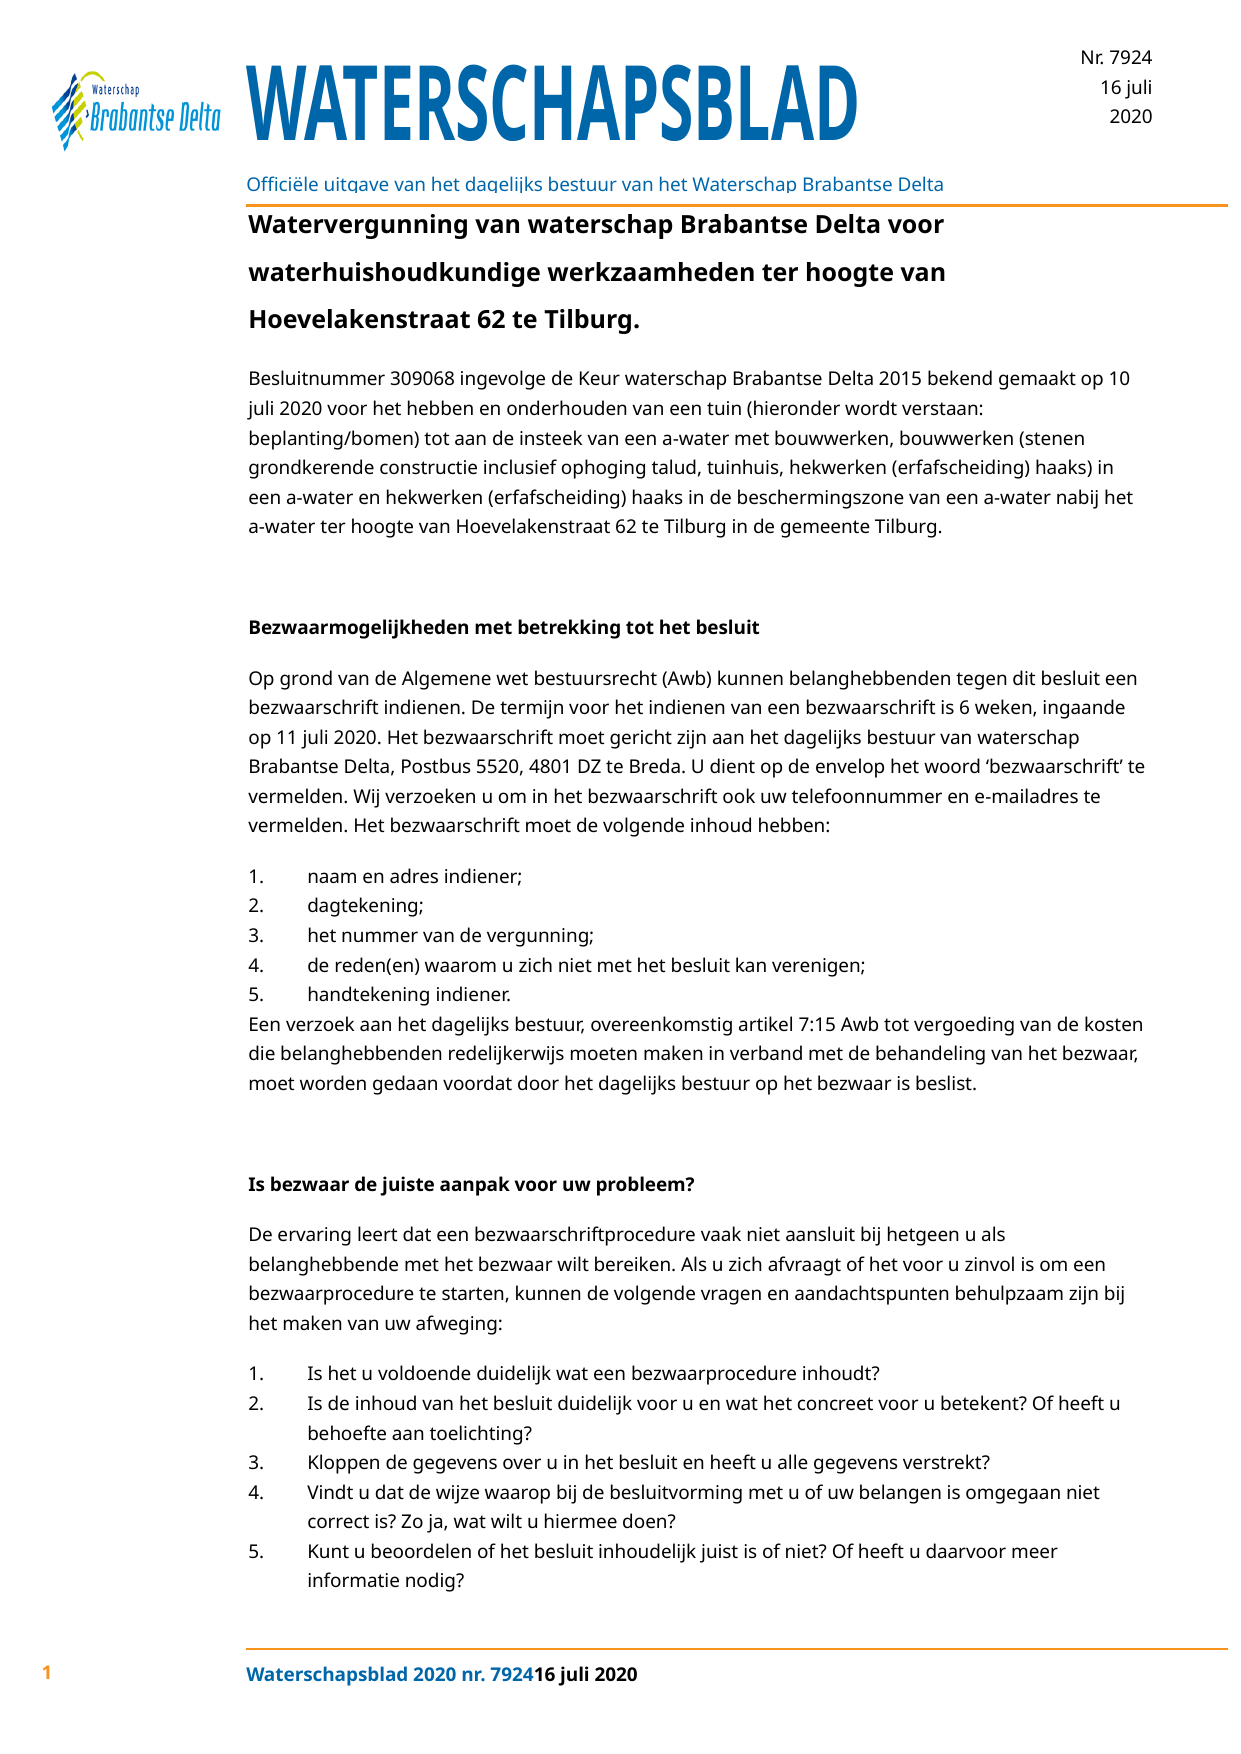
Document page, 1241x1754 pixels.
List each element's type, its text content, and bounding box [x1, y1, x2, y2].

list Kunt u beoordelen of het besluit inhoudelijk juist is of niet? Of heeft u daarvoor meer informatie nodig? [248, 1538, 1152, 1593]
list naam en adres indiener; [248, 863, 1152, 889]
text Watervergunning van waterschap Brabantse Delta voor waterhuishoudkundige werkzaamheden ter hoogte van Hoevelakenstraat 62 te Tilburg. [248, 207, 1152, 336]
text De ervaring leert dat een bezwaarschriftprocedure vaak niet aansluit bij hetgeen u als belanghebbende met het bezwaar wilt bereiken. Als u zich afvraagt of het voor u zinvol is om een bezwaarprocedure te starten, kunnen de volgende vragen en aandachtspunten behulpzaam zijn bij het maken van uw afweging: [248, 1221, 1152, 1336]
list Vindt u dat de wijze waarop bij de besluitvorming met u of uw belangen is omgegaan niet correct is? Zo ja, wat wilt u hiermee doen? [248, 1479, 1152, 1534]
text Op grond van de Algemene wet bestuursrecht (Awb) kunnen belanghebbenden tegen dit besluit een bezwaarschrift indienen. De termijn voor het indienen van een bezwaarschrift is 6 weken, ingaande op 11 juli 2020. Het bezwaarschrift moet gericht zijn aan het dagelijks bestuur van waterschap Brabantse Delta, Postbus 5520, 4801 DZ te Breda. U dient op de envelop het woord ‘bezwaarschrift’ te vermelden. Wij verzoeken u om in het bezwaarschrift ook uw telefoonnummer en e‑mailadres te vermelden. Het bezwaarschrift moet de volgende inhoud hebben: [248, 665, 1152, 838]
list Is de inhoud van het besluit duidelijk voor u en wat het concreet voor u betekent? Of heeft u behoefte aan toelichting? [248, 1390, 1152, 1445]
list het nummer van de vergunning; [248, 922, 1152, 948]
text Is bezwaar de juiste aanpak voor uw probleem? [248, 1171, 1152, 1197]
text Een verzoek aan het dagelijks bestuur, overeenkomstig artikel 7:15 Awb tot vergoeding van de kosten die belanghebbenden redelijkerwijs moeten maken in verband met de behandeling van het bezwaar, moet worden gedaan voordat door het dagelijks bestuur op het bezwaar is beslist. [248, 1011, 1152, 1096]
text Besluitnummer 309068 ingevolge de Keur waterschap Brabantse Delta 2015 bekend gemaakt op 10 juli 2020 voor het hebben en onderhouden van een tuin (hieronder wordt verstaan: beplanting/bomen) tot aan de insteek van een a-water met bouwwerken, bouwwerken (stenen grondkerende constructie inclusief ophoging talud, tuinhuis, hekwerken (erfafscheiding) haaks) in een a-water en hekwerken (erfafscheiding) haaks in de beschermingszone van een a-water nabij het a-water ter hoogte van Hoevelakenstraat 62 te Tilburg in de gemeente Tilburg. [248, 366, 1152, 539]
list dagtekening; [248, 893, 1152, 918]
list handtekening indiener. [248, 981, 1152, 1007]
list de reden(en) waarom u zich niet met het besluit kan verenigen; [248, 952, 1152, 977]
list Kloppen de gegevens over u in het besluit en heeft u alle gegevens verstrekt? [248, 1449, 1152, 1475]
list Is het u voldoende duidelijk wat een bezwaarprocedure inhoudt? [248, 1361, 1152, 1386]
text Bezwaarmogelijkheden met betrekking tot het besluit [248, 614, 1152, 640]
picture [41, 47, 231, 172]
